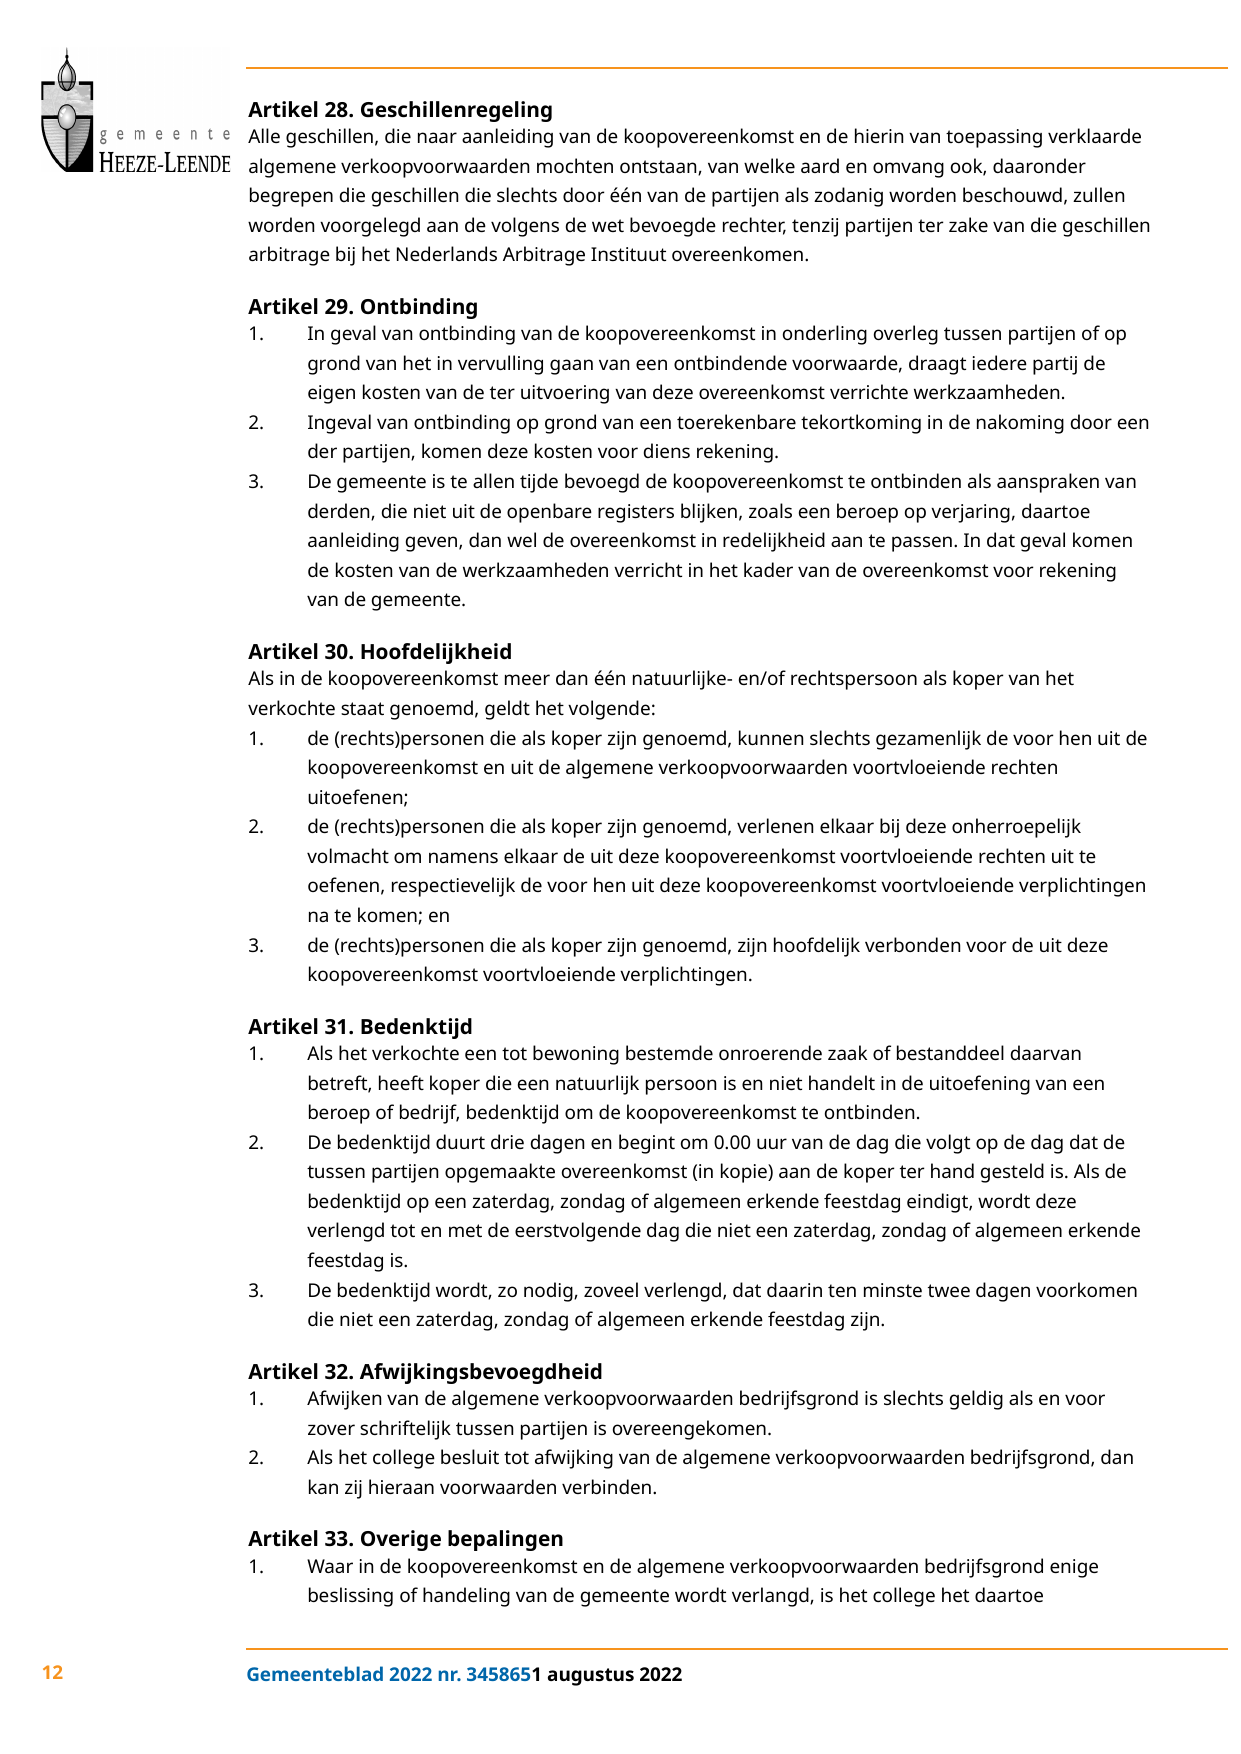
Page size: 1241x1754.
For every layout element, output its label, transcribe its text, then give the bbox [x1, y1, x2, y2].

text Artikel 32. Afwijkingsbevoegdheid [248, 1357, 1152, 1385]
list In geval van ontbinding van de koopovereenkomst in onderling overleg tussen partijen of op grond van het in vervulling gaan van een ontbindende voorwaarde, draagt iedere partij de eigen kosten van de ter uitvoering van deze overeenkomst verrichte werkzaamheden. [248, 320, 1152, 405]
text Artikel 31. Bedenktijd [248, 1012, 1152, 1040]
list Als het verkochte een tot bewoning bestemde onroerende zaak of bestanddeel daarvan betreft, heeft koper die een natuurlijk persoon is en niet handelt in de uitoefening van een beroep of bedrijf, bedenktijd om de koopovereenkomst te ontbinden. [248, 1040, 1152, 1125]
list de (rechts)personen die als koper zijn genoemd, verlenen elkaar bij deze onherroepelijk volmacht om namens elkaar de uit deze koopovereenkomst voortvloeiende rechten uit te oefenen, respectievelijk de voor hen uit deze koopovereenkomst voortvloeiende verplichtingen na te komen; en [248, 813, 1152, 928]
text Artikel 30. Hoofdelijkheid [248, 637, 1152, 666]
list Ingeval van ontbinding op grond van een toerekenbare tekortkoming in de nakoming door een der partijen, komen deze kosten voor diens rekening. [248, 409, 1152, 464]
list De gemeente is te allen tijde bevoegd de koopovereenkomst te ontbinden als aanspraken van derden, die niet uit de openbare registers blijken, zoals een beroep op verjaring, daartoe aanleiding geven, dan wel de overeenkomst in redelijkheid aan te passen. In dat geval komen de kosten van de werkzaamheden verricht in het kader van de overeenkomst voor rekening van de gemeente. [248, 468, 1152, 612]
picture [41, 47, 231, 172]
list De bedenktijd wordt, zo nodig, zoveel verlengd, dat daarin ten minste twee dagen voorkomen die niet een zaterdag, zondag of algemeen erkende feestdag zijn. [248, 1277, 1152, 1332]
text Artikel 28. Geschillenregeling [248, 95, 1152, 123]
text Artikel 33. Overige bepalingen [248, 1524, 1152, 1553]
list De bedenktijd duurt drie dagen en begint om 0.00 uur van de dag die volgt op de dag dat de tussen partijen opgemaakte overeenkomst (in kopie) aan de koper ter hand gesteld is. Als de bedenktijd op een zaterdag, zondag of algemeen erkende feestdag eindigt, wordt deze verlengd tot en met de eerstvolgende dag die niet een zaterdag, zondag of algemeen erkende feestdag is. [248, 1129, 1152, 1273]
list Waar in de koopovereenkomst en de algemene verkoopvoorwaarden bedrijfsgrond enige beslissing of handeling van de gemeente wordt verlangd, is het college het daartoe [248, 1553, 1152, 1608]
text Als in de koopovereenkomst meer dan één natuurlijke- en/of rechtspersoon als koper van het verkochte staat genoemd, geldt het volgende: [248, 666, 1152, 721]
text Alle geschillen, die naar aanleiding van de koopovereenkomst en de hierin van toepassing verklaarde algemene verkoopvoorwaarden mochten ontstaan, van welke aard en omvang ook, daaronder begrepen die geschillen die slechts door één van de partijen als zodanig worden beschouwd, zullen worden voorgelegd aan de volgens de wet bevoegde rechter, tenzij partijen ter zake van die geschillen arbitrage bij het Nederlands Arbitrage Instituut overeenkomen. [248, 123, 1152, 267]
list Afwijken van de algemene verkoopvoorwaarden bedrijfsgrond is slechts geldig als en voor zover schriftelijk tussen partijen is overeengekomen. [248, 1385, 1152, 1441]
list Als het college besluit tot afwijking van de algemene verkoopvoorwaarden bedrijfsgrond, dan kan zij hieraan voorwaarden verbinden. [248, 1444, 1152, 1500]
list de (rechts)personen die als koper zijn genoemd, zijn hoofdelijk verbonden voor de uit deze koopovereenkomst voortvloeiende verplichtingen. [248, 932, 1152, 987]
text Artikel 29. Ontbinding [248, 292, 1152, 320]
list de (rechts)personen die als koper zijn genoemd, kunnen slechts gezamenlijk de voor hen uit de koopovereenkomst en uit de algemene verkoopvoorwaarden voortvloeiende rechten uitoefenen; [248, 725, 1152, 809]
